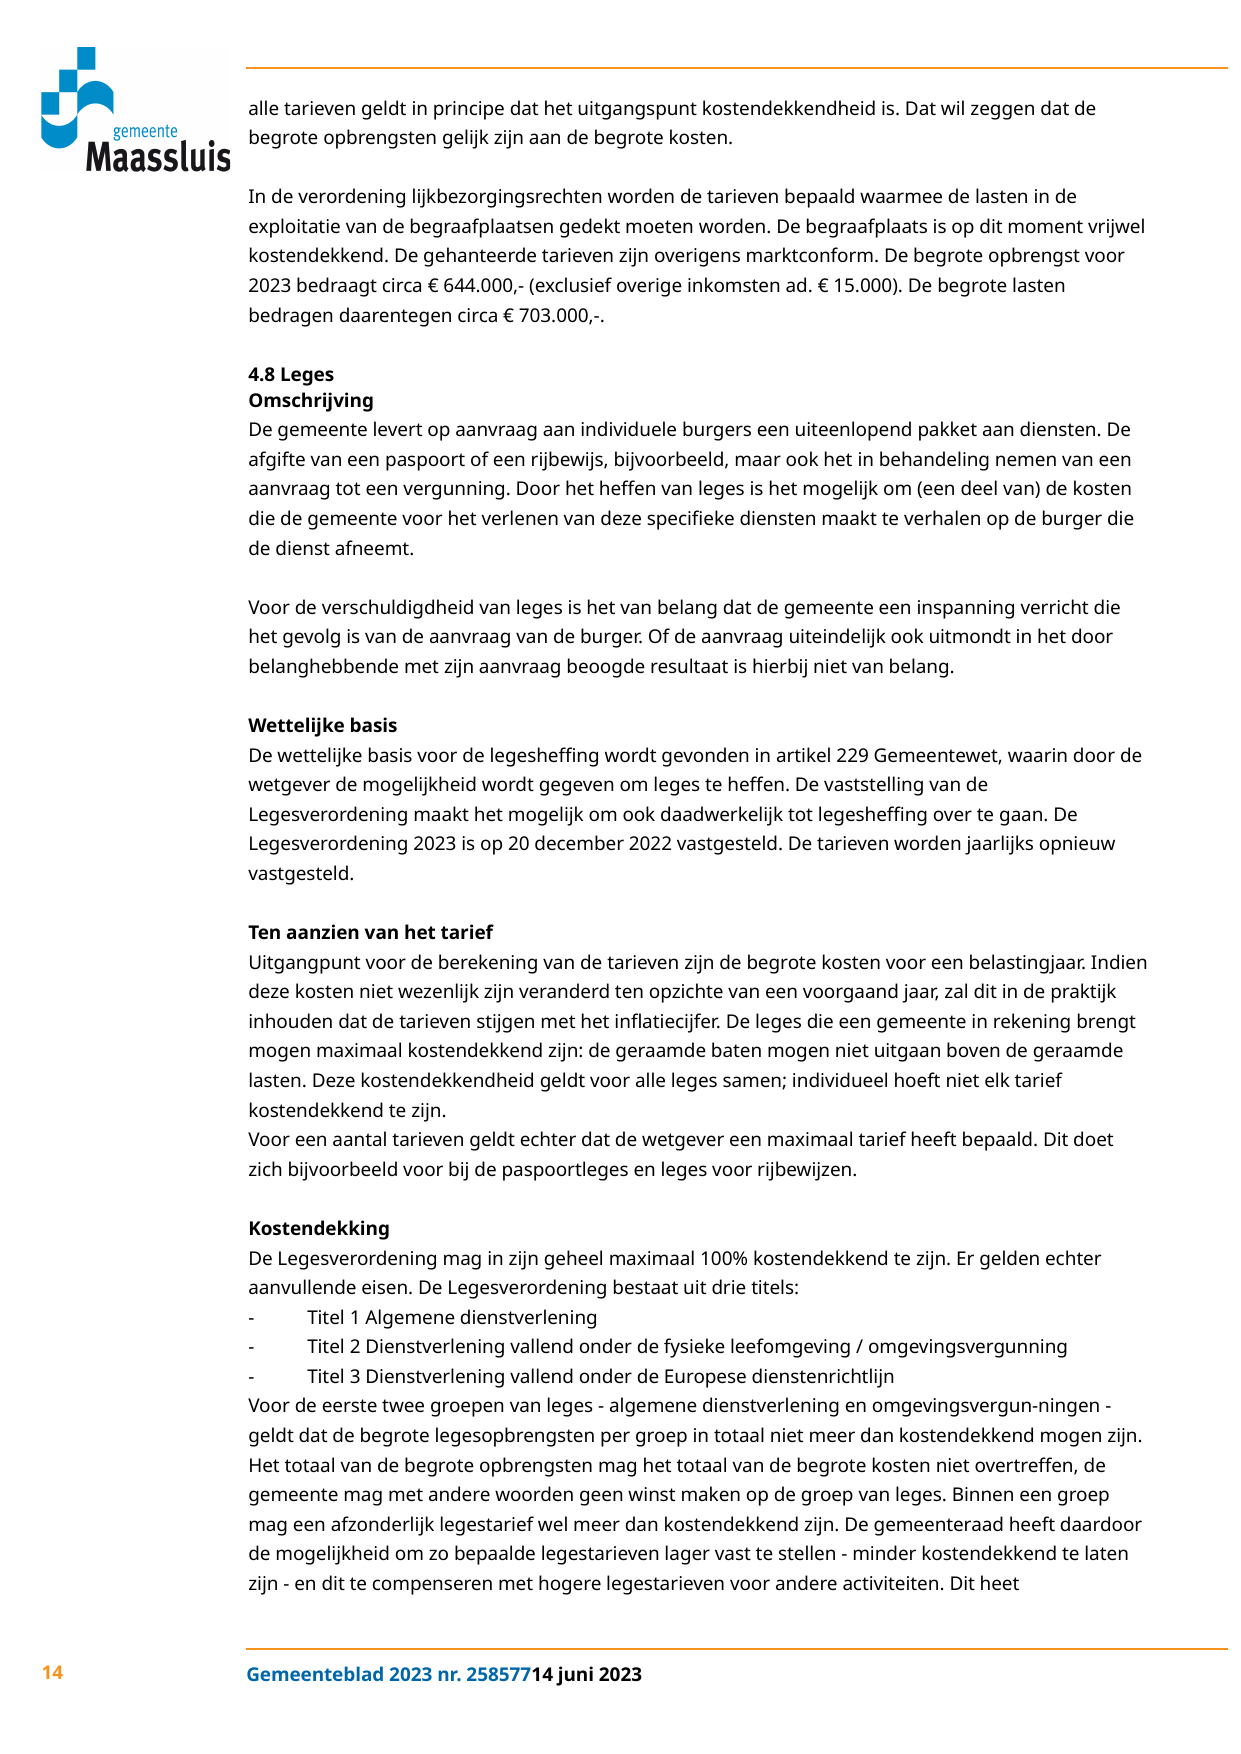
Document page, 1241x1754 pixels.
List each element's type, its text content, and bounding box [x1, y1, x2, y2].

text De Legesverordening mag in zijn geheel maximaal 100% kostendekkend te zijn. Er gelden echter aanvullende eisen. De Legesverordening bestaat uit drie titels: [248, 1245, 1152, 1300]
text De wettelijke basis voor de legesheffing wordt gevonden in artikel 229 Gemeentewet, waarin door de wetgever de mogelijkheid wordt gegeven om leges te heffen. De vaststelling van de Legesverordening maakt het mogelijk om ook daadwerkelijk tot legesheffing over te gaan. De Legesverordening 2023 is op 20 december 2022 vastgesteld. De tarieven worden jaarlijks opnieuw vastgesteld. [248, 742, 1152, 886]
text Omschrijving [248, 387, 1152, 412]
text Kostendekking [248, 1215, 1152, 1241]
text Voor een aantal tarieven geldt echter dat de wetgever een maximaal tarief heeft bepaald. Dit doet zich bijvoorbeeld voor bij de paspoortleges en leges voor rijbewijzen. [248, 1126, 1152, 1182]
text 4.8 Leges [248, 361, 1152, 387]
list Titel 3 Dienstverlening vallend onder de Europese dienstenrichtlijn [248, 1363, 1152, 1389]
list Titel 2 Dienstverlening vallend onder de fysieke leefomgeving / omgevingsvergunning [248, 1333, 1152, 1359]
text Voor de verschuldigdheid van leges is het van belang dat de gemeente een inspanning verricht die het gevolg is van de aanvraag van de burger. Of de aanvraag uiteindelijk ook uitmondt in het door belanghebbende met zijn aanvraag beoogde resultaat is hierbij niet van belang. [248, 594, 1152, 679]
picture [41, 47, 77, 92]
text Wettelijke basis [248, 712, 1152, 738]
picture [41, 47, 231, 172]
text Uitgangpunt voor de berekening van de tarieven zijn de begrote kosten voor een belastingjaar. Indien deze kosten niet wezenlijk zijn veranderd ten opzichte van een voorgaand jaar, zal dit in de praktijk inhouden dat de tarieven stijgen met het inflatiecijfer. De leges die een gemeente in rekening brengt mogen maximaal kostendekkend zijn: de geraamde baten mogen niet uitgaan boven de geraamde lasten. Deze kostendekkendheid geldt voor alle leges samen; individueel hoeft niet elk tarief kostendekkend te zijn. [248, 949, 1152, 1122]
list Titel 1 Algemene dienstverlening [248, 1304, 1152, 1329]
text Ten aanzien van het tarief [248, 919, 1152, 945]
text In de verordening lijkbezorgingsrechten worden de tarieven bepaald waarmee de lasten in de exploitatie van de begraafplaatsen gedekt moeten worden. De begraafplaats is op dit moment vrijwel kostendekkend. De gehanteerde tarieven zijn overigens marktconform. De begrote opbrengst voor 2023 bedraagt circa € 644.000,- (exclusief overige inkomsten ad. € 15.000). De begrote lasten bedragen daarentegen circa € 703.000,-. [248, 183, 1152, 328]
text Voor de eerste twee groepen van leges - algemene dienstverlening en omgevingsvergun-ningen - geldt dat de begrote legesopbrengsten per groep in totaal niet meer dan kostendekkend mogen zijn. Het totaal van de begrote opbrengsten mag het totaal van de begrote kosten niet overtreffen, de gemeente mag met andere woorden geen winst maken op de groep van leges. Binnen een groep mag een afzonderlijk legestarief wel meer dan kostendekkend zijn. De gemeenteraad heeft daardoor de mogelijkheid om zo bepaalde legestarieven lager vast te stellen - minder kostendekkend te laten zijn - en dit te compenseren met hogere legestarieven voor andere activiteiten. Dit heet [248, 1393, 1152, 1596]
text De gemeente levert op aanvraag aan individuele burgers een uiteenlopend pakket aan diensten. De afgifte van een paspoort of een rijbewijs, bijvoorbeeld, maar ook het in behandeling nemen van een aanvraag tot een vergunning. Door het heffen van leges is het mogelijk om (een deel van) de kosten die de gemeente voor het verlenen van deze specifieke diensten maakt te verhalen op de burger die de dienst afneemt. [248, 416, 1152, 560]
text alle tarieven geldt in principe dat het uitgangspunt kostendekkendheid is. Dat wil zeggen dat de begrote opbrengsten gelijk zijn aan de begrote kosten. [248, 95, 1152, 150]
